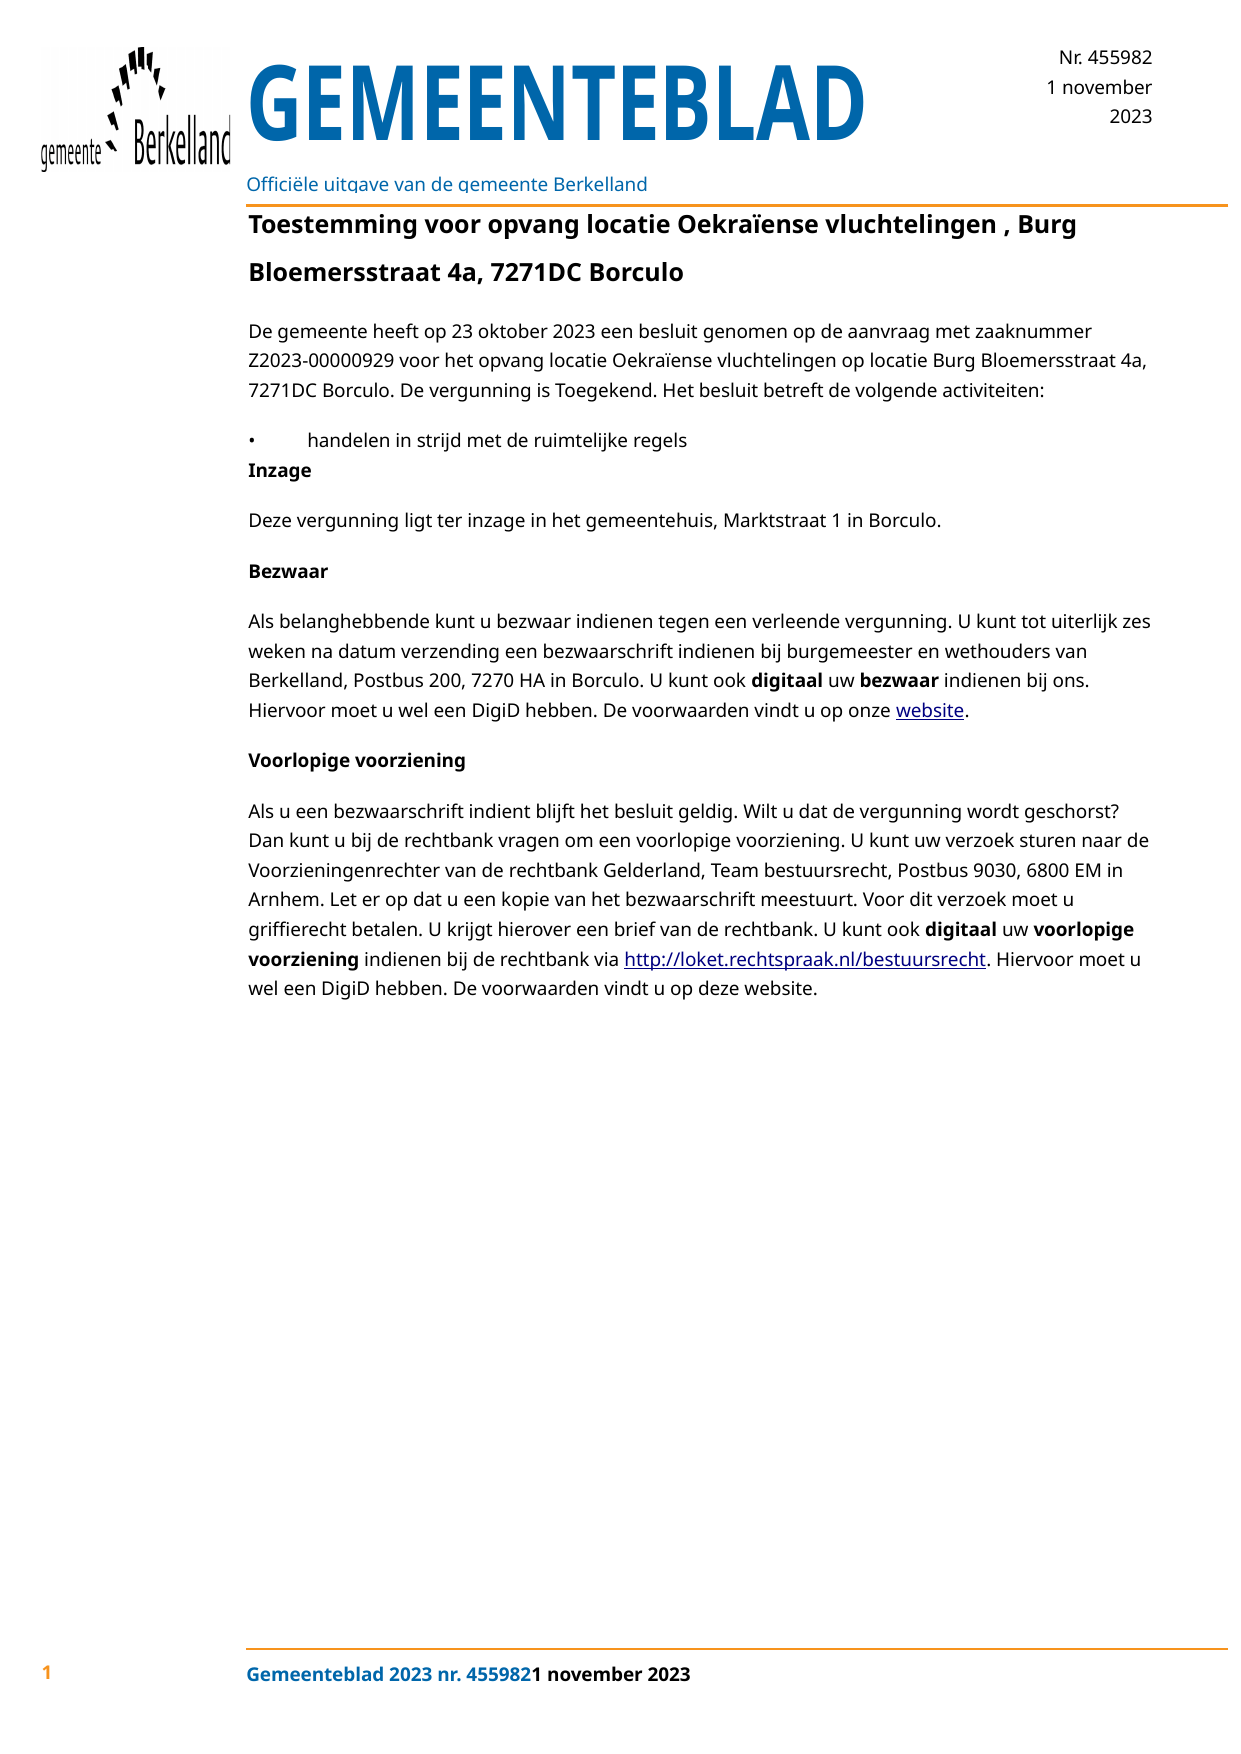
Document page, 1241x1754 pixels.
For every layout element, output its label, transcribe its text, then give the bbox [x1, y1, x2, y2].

text De gemeente heeft op 23 oktober 2023 een besluit genomen op de aanvraag met zaaknummer Z2023-00000929 voor het opvang locatie Oekraïense vluchtelingen op locatie Burg Bloemersstraat 4a, 7271DC Borculo. De vergunning is Toegekend. Het besluit betreft de volgende activiteiten: [248, 318, 1152, 403]
text Als u een bezwaarschrift indient blijft het besluit geldig. Wilt u dat de vergunning wordt geschorst? Dan kunt u bij de rechtbank vragen om een voorlopige voorziening. U kunt uw verzoek sturen naar de Voorzieningenrechter van de rechtbank Gelderland, Team bestuursrecht, Postbus 9030, 6800 EM in Arnhem. Let er op dat u een kopie van het bezwaarschrift meestuurt. Voor dit verzoek moet u griffierecht betalen. U krijgt hierover een brief van de rechtbank. U kunt ook digitaal uw voorlopige voorziening indienen bij de rechtbank via http://loket.rechtspraak.nl/bestuursrecht. Hiervoor moet u wel een DigiD hebben. De voorwaarden vindt u op deze website. [248, 798, 1152, 1001]
text Toestemming voor opvang locatie Oekraïense vluchtelingen , Burg Bloemersstraat 4a, 7271DC Borculo [248, 207, 1152, 288]
list handelen in strijd met de ruimtelijke regels [248, 427, 1152, 453]
text Voorlopige voorziening [248, 747, 1152, 773]
text Bezwaar [248, 558, 1152, 584]
picture [41, 47, 231, 172]
text Deze vergunning ligt ter inzage in het gemeentehuis, Marktstraat 1 in Borculo. [248, 507, 1152, 533]
text Als belanghebbende kunt u bezwaar indienen tegen een verleende vergunning. U kunt tot uiterlijk zes weken na datum verzending een bezwaarschrift indienen bij burgemeester en wethouders van Berkelland, Postbus 200, 7270 HA in Borculo. U kunt ook digitaal uw bezwaar indienen bij ons. Hiervoor moet u wel een DigiD hebben. De voorwaarden vindt u op onze website. [248, 608, 1152, 723]
text Inzage [248, 457, 1152, 483]
